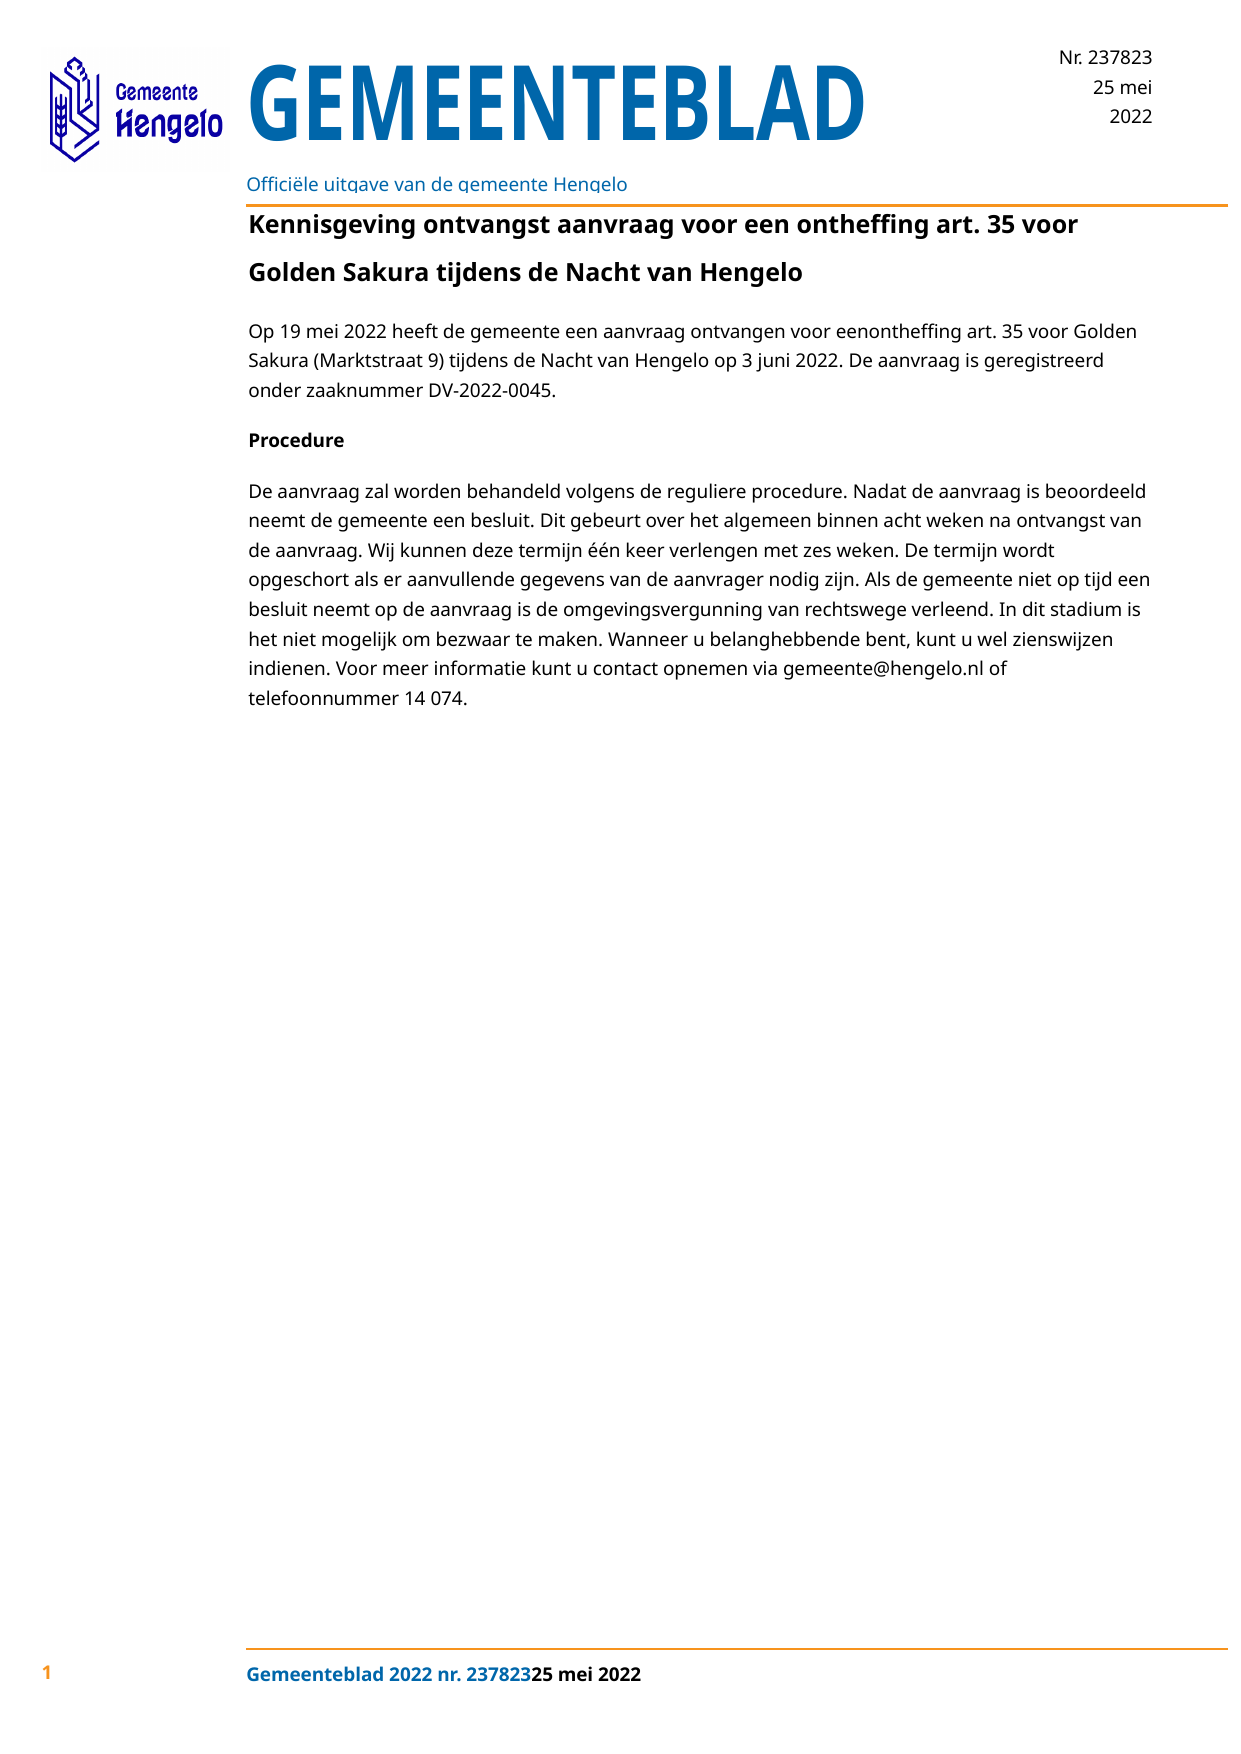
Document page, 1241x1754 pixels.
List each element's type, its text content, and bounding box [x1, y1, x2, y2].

text Kennisgeving ontvangst aanvraag voor een ontheffing art. 35 voor Golden Sakura tijdens de Nacht van Hengelo [248, 207, 1152, 288]
text De aanvraag zal worden behandeld volgens de reguliere procedure. Nadat de aanvraag is beoordeeld neemt de gemeente een besluit. Dit gebeurt over het algemeen binnen acht weken na ontvangst van de aanvraag. Wij kunnen deze termijn één keer verlengen met zes weken. De termijn wordt opgeschort als er aanvullende gegevens van de aanvrager nodig zijn. Als de gemeente niet op tijd een besluit neemt op de aanvraag is de omgevingsvergunning van rechtswege verleend. In dit stadium is het niet mogelijk om bezwaar te maken. Wanneer u belanghebbende bent, kunt u wel zienswijzen indienen. Voor meer informatie kunt u contact opnemen via gemeente@hengelo.nl of telefoonnummer 14 074. [248, 478, 1152, 711]
picture [41, 47, 231, 172]
text Procedure [248, 427, 1152, 453]
text Op 19 mei 2022 heeft de gemeente een aanvraag ontvangen voor eenontheffing art. 35 voor Golden Sakura (Marktstraat 9) tijdens de Nacht van Hengelo op 3 juni 2022. De aanvraag is geregistreerd onder zaaknummer DV-2022-0045. [248, 318, 1152, 403]
